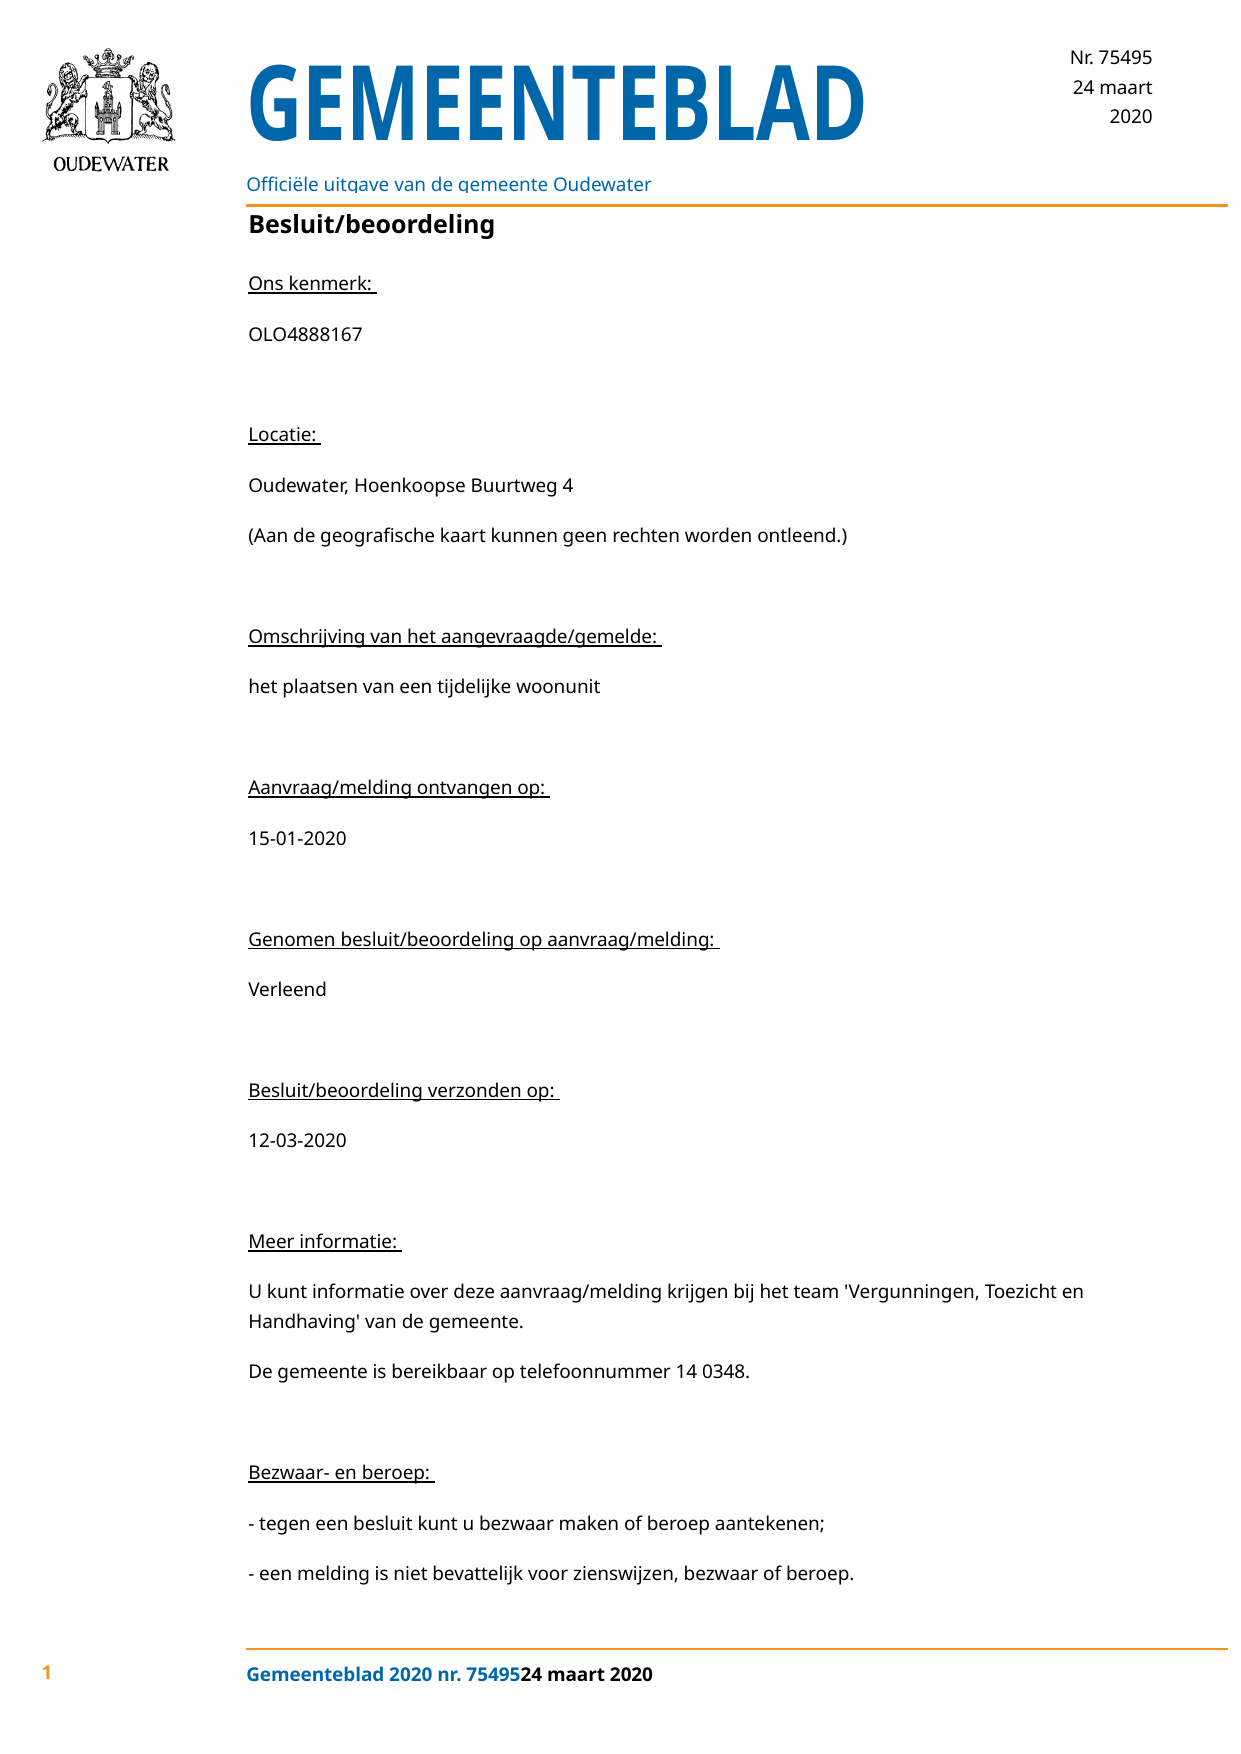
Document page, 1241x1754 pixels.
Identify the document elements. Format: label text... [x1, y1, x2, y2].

text Verleend [248, 976, 1152, 1002]
text Locatie: [248, 422, 1152, 447]
text 15-01-2020 [248, 825, 1152, 851]
text Oudewater, Hoenkoopse Buurtweg 4 [248, 472, 1152, 498]
text het plaatsen van een tijdelijke woonunit [248, 674, 1152, 699]
text Aanvraag/melding ontvangen op: [248, 774, 1152, 800]
text Meer informatie: [248, 1228, 1152, 1254]
text Besluit/beoordeling [248, 207, 1152, 241]
text (Aan de geografische kaart kunnen geen rechten worden ontleend.) [248, 522, 1152, 548]
text OLO4888167 [248, 321, 1152, 346]
text Ons kenmerk: [248, 270, 1152, 296]
text 12-03-2020 [248, 1127, 1152, 1153]
text - tegen een besluit kunt u bezwaar maken of beroep aantekenen; [248, 1510, 1152, 1536]
text De gemeente is bereikbaar op telefoonnummer 14 0348. [248, 1359, 1152, 1384]
text Omschrijving van het aangevraagde/gemelde: [248, 623, 1152, 649]
text Besluit/beoordeling verzonden op: [248, 1077, 1152, 1103]
picture [41, 47, 231, 172]
text - een melding is niet bevattelijk voor zienswijzen, bezwaar of beroep. [248, 1560, 1152, 1586]
text U kunt informatie over deze aanvraag/melding krijgen bij het team 'Vergunningen, Toezicht en Handhaving' van de gemeente. [248, 1279, 1152, 1334]
text Bezwaar- en beroep: [248, 1459, 1152, 1485]
text Genomen besluit/beoordeling op aanvraag/melding: [248, 926, 1152, 951]
